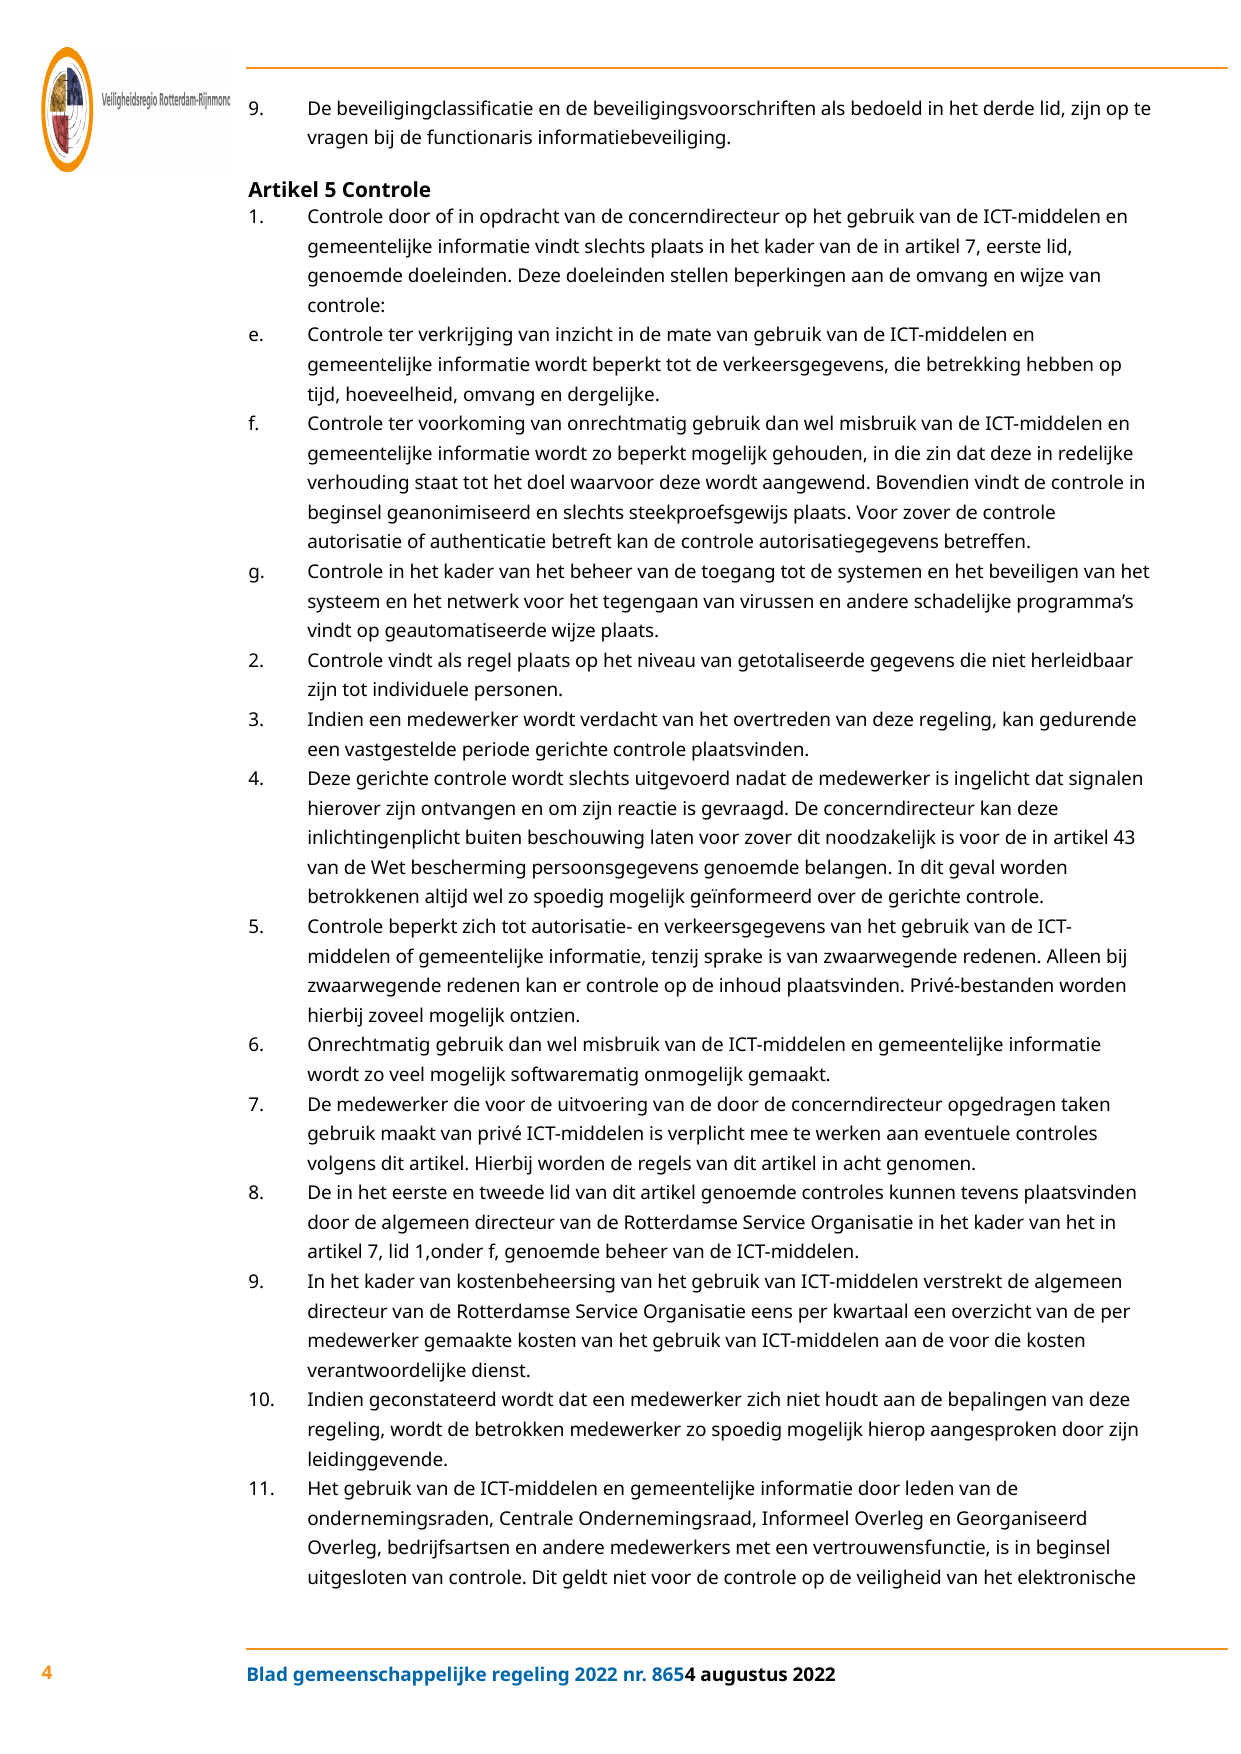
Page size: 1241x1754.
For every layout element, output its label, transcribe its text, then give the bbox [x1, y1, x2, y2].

list Deze gerichte controle wordt slechts uitgevoerd nadat de medewerker is ingelicht dat signalen hierover zijn ontvangen en om zijn reactie is gevraagd. De concerndirecteur kan deze inlichtingenplicht buiten beschouwing laten voor zover dit noodzakelijk is voor de in artikel 43 van de Wet bescherming persoonsgegevens genoemde belangen. In dit geval worden betrokkenen altijd wel zo spoedig mogelijk geïnformeerd over de gerichte controle. [248, 765, 1152, 909]
list De medewerker die voor de uitvoering van de door de concerndirecteur opgedragen taken gebruik maakt van privé ICT-middelen is verplicht mee te werken aan eventuele controles volgens dit artikel. Hierbij worden de regels van dit artikel in acht genomen. [248, 1091, 1152, 1176]
picture [41, 47, 231, 172]
list Controle ter verkrijging van inzicht in de mate van gebruik van de ICT-middelen en gemeentelijke informatie wordt beperkt tot de verkeersgegevens, die betrekking hebben op tijd, hoeveelheid, omvang en dergelijke. [248, 322, 1152, 406]
list Controle ter voorkoming van onrechtmatig gebruik dan wel misbruik van de ICT-middelen en gemeentelijke informatie wordt zo beperkt mogelijk gehouden, in die zin dat deze in redelijke verhouding staat tot het doel waarvoor deze wordt aangewend. Bovendien vindt de controle in beginsel geanonimiseerd en slechts steekproefsgewijs plaats. Voor zover de controle autorisatie of authenticatie betreft kan de controle autorisatiegegevens betreffen. [248, 410, 1152, 554]
list Indien geconstateerd wordt dat een medewerker zich niet houdt aan de bepalingen van deze regeling, wordt de betrokken medewerker zo spoedig mogelijk hierop aangesproken door zijn leidinggevende. [248, 1387, 1152, 1471]
list Controle beperkt zich tot autorisatie- en verkeersgegevens van het gebruik van de ICT-middelen of gemeentelijke informatie, tenzij sprake is van zwaarwegende redenen. Alleen bij zwaarwegende redenen kan er controle op de inhoud plaatsvinden. Privé-bestanden worden hierbij zoveel mogelijk ontzien. [248, 913, 1152, 1028]
list Controle vindt als regel plaats op het niveau van getotaliseerde gegevens die niet herleidbaar zijn tot individuele personen. [248, 647, 1152, 702]
list Controle in het kader van het beheer van de toegang tot de systemen en het beveiligen van het systeem en het netwerk voor het tegengaan van virussen en andere schadelijke programma’s vindt op geautomatiseerde wijze plaats. [248, 558, 1152, 643]
list Onrechtmatig gebruik dan wel misbruik van de ICT-middelen en gemeentelijke informatie wordt zo veel mogelijk softwarematig onmogelijk gemaakt. [248, 1032, 1152, 1087]
text Artikel 5 Controle [248, 175, 1152, 203]
list In het kader van kostenbeheersing van het gebruik van ICT-middelen verstrekt de algemeen directeur van de Rotterdamse Service Organisatie eens per kwartaal een overzicht van de per medewerker gemaakte kosten van het gebruik van ICT-middelen aan de voor die kosten verantwoordelijke dienst. [248, 1268, 1152, 1383]
list De in het eerste en tweede lid van dit artikel genoemde controles kunnen tevens plaatsvinden door de algemeen directeur van de Rotterdamse Service Organisatie in het kader van het in artikel 7, lid 1,onder f, genoemde beheer van de ICT-middelen. [248, 1179, 1152, 1264]
list Controle door of in opdracht van de concerndirecteur op het gebruik van de ICT-middelen en gemeentelijke informatie vindt slechts plaats in het kader van de in artikel 7, eerste lid, genoemde doeleinden. Deze doeleinden stellen beperkingen aan de omvang en wijze van controle: [248, 203, 1152, 318]
list Het gebruik van de ICT-middelen en gemeentelijke informatie door leden van de ondernemingsraden, Centrale Ondernemingsraad, Informeel Overleg en Georganiseerd Overleg, bedrijfsartsen en andere medewerkers met een vertrouwensfunctie, is in beginsel uitgesloten van controle. Dit geldt niet voor de controle op de veiligheid van het elektronische [248, 1475, 1152, 1590]
list De beveiligingclassificatie en de beveiligingsvoorschriften als bedoeld in het derde lid, zijn op te vragen bij de functionaris informatiebeveiliging. [248, 95, 1152, 150]
list Indien een medewerker wordt verdacht van het overtreden van deze regeling, kan gedurende een vastgestelde periode gerichte controle plaatsvinden. [248, 706, 1152, 761]
